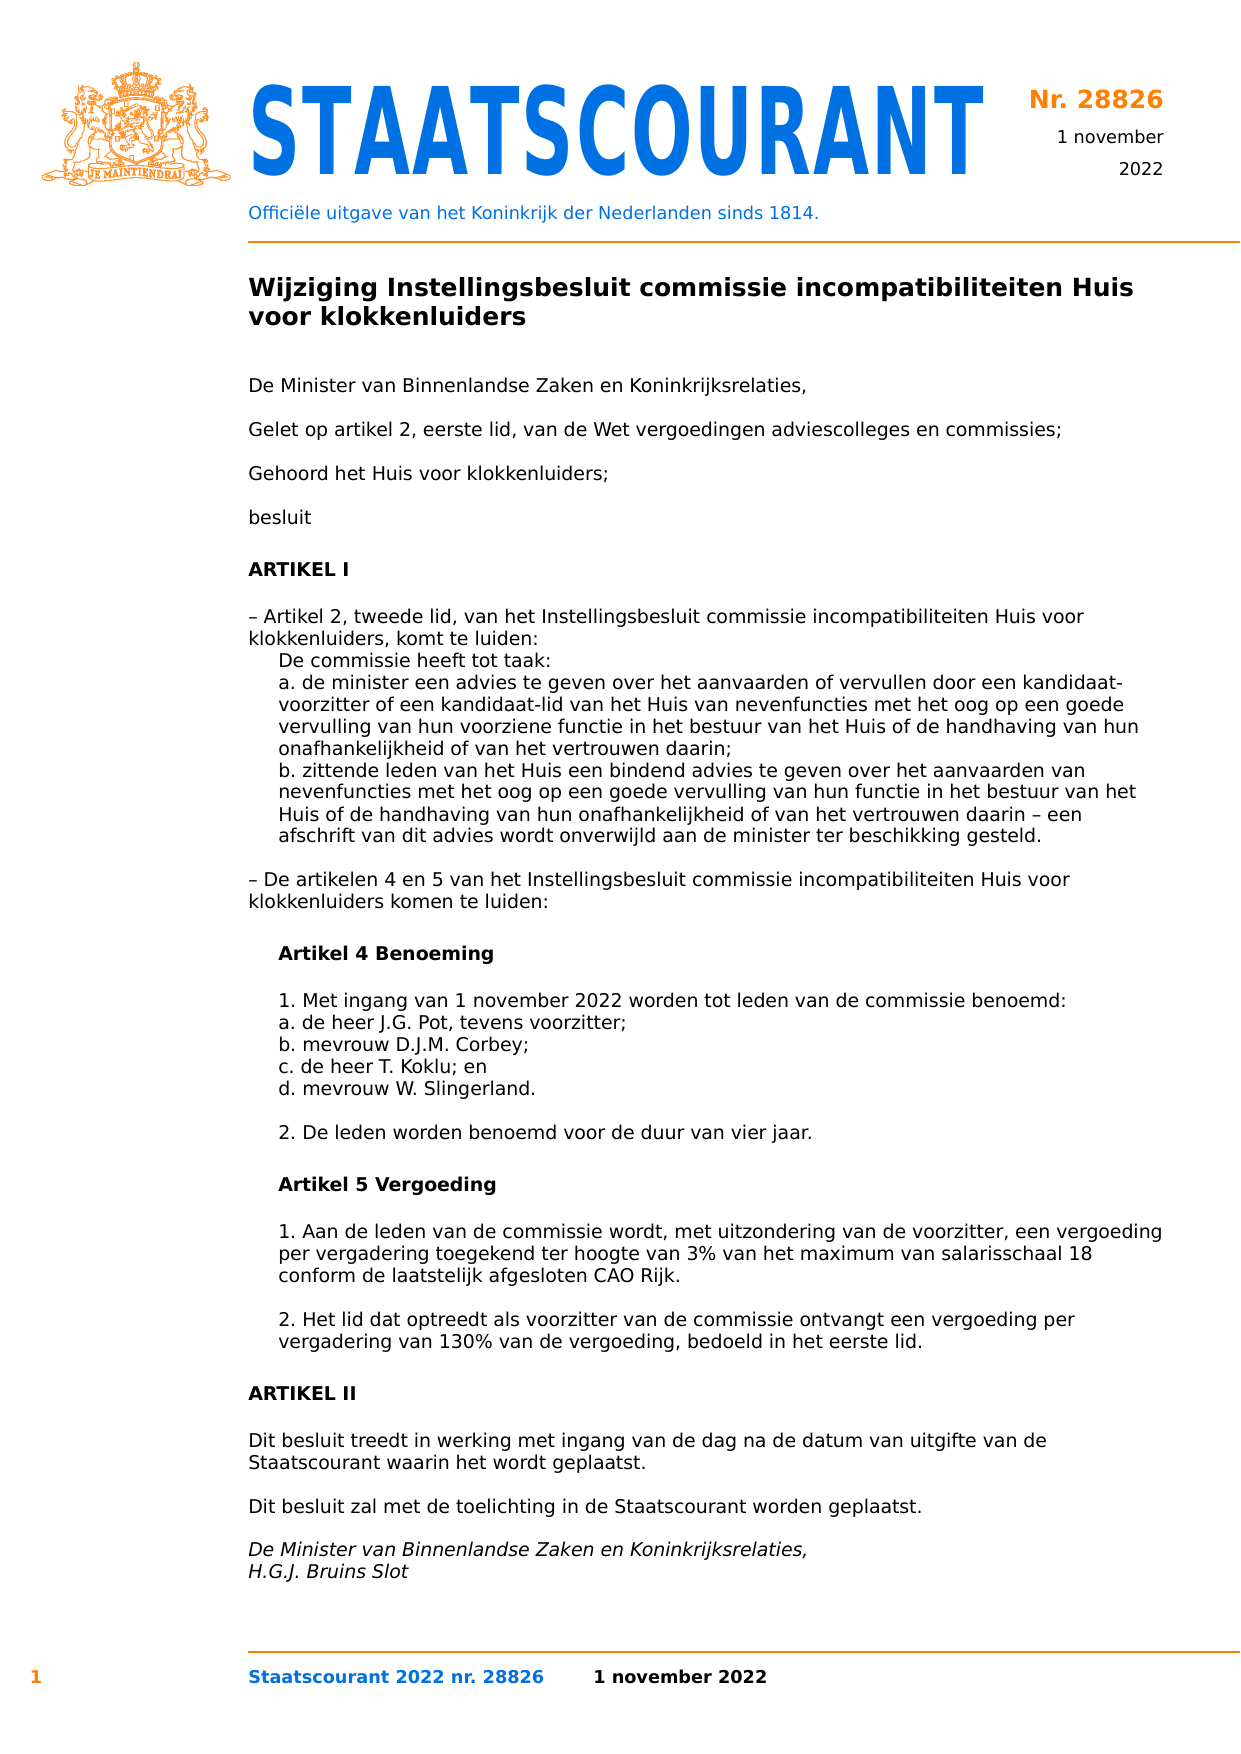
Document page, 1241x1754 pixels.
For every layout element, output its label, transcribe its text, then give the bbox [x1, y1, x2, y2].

table_header [25, 62, 248, 241]
picture [41, 62, 231, 186]
text d. mevrouw W. Slingerland. [278, 1078, 1163, 1100]
text 1. Aan de leden van de commissie wordt, met uitzondering van de voorzitter, een vergoeding per vergadering toegekend ter hoogte van 3% van het maximum van salarisschaal 18 conform de laatstelijk afgesloten CAO Rijk. [278, 1221, 1163, 1287]
text De Minister van Binnenlandse Zaken en Koninkrijksrelaties, [248, 375, 1163, 397]
text De Minister van Binnenlandse Zaken en Koninkrijksrelaties, H.G.J. Bruins Slot [248, 1539, 1163, 1583]
text a. de minister een advies te geven over het aanvaarden of vervullen door een kandidaat-voorzitter of een kandidaat-lid van het Huis van nevenfuncties met het oog op een goede vervulling van hun voorziene functie in het bestuur van het Huis of de handhaving van hun onafhankelijkheid of van het vertrouwen daarin; [278, 672, 1163, 759]
text c. de heer T. Koklu; en [278, 1056, 1163, 1078]
text besluit [248, 507, 1163, 529]
text – De artikelen 4 en 5 van het Instellingsbesluit commissie incompatibiliteiten Huis voor klokkenluiders komen te luiden: [248, 869, 1163, 913]
text De commissie heeft tot taak: [278, 649, 1163, 672]
text 2. De leden worden benoemd voor de duur van vier jaar. [278, 1122, 1163, 1144]
text Dit besluit treedt in werking met ingang van de dag na de datum van uitgifte van de Staatscourant waarin het wordt geplaatst. [248, 1430, 1163, 1474]
table_cell Officiële uitgave van het Koninkrijk der Nederlanden sinds 1814. [248, 203, 1240, 241]
text b. zittende leden van het Huis een bindend advies te geven over het aanvaarden van nevenfuncties met het oog op een goede vervulling van hun functie in het bestuur van het Huis of de handhaving van hun onafhankelijkheid of van het vertrouwen daarin – een afschrift van dit advies wordt onverwijld aan de minister ter beschikking gesteld. [278, 759, 1163, 847]
text b. mevrouw D.J.M. Corbey; [278, 1034, 1163, 1056]
text Dit besluit zal met de toelichting in de Staatscourant worden geplaatst. [248, 1496, 1163, 1517]
table_header STAATSCOURANT [248, 62, 998, 203]
subtitle ARTIKEL I [248, 559, 1163, 581]
subtitle Artikel 5 Vergoeding [278, 1174, 1163, 1196]
text 1. Met ingang van 1 november 2022 worden tot leden van de commissie benoemd: [278, 990, 1163, 1012]
table_header Nr. 28826 [998, 62, 1240, 121]
table_cell 2022 [998, 153, 1240, 203]
text Gelet op artikel 2, eerste lid, van de Wet vergoedingen adviescolleges en commissies; [248, 419, 1163, 441]
subtitle ARTIKEL II [248, 1383, 1163, 1405]
text Gehoord het Huis voor klokkenluiders; [248, 463, 1163, 485]
text 2. Het lid dat optreedt als voorzitter van de commissie ontvangt een vergoeding per vergadering van 130% van de vergoeding, bedoeld in het eerste lid. [278, 1309, 1163, 1353]
subtitle Artikel 4 Benoeming [278, 943, 1163, 965]
subtitle Wijziging Instellingsbesluit commissie incompatibiliteiten Huis voor klokkenluiders [248, 273, 1163, 331]
text – Artikel 2, tweede lid, van het Instellingsbesluit commissie incompatibiliteiten Huis voor klokkenluiders, komt te luiden: [248, 606, 1163, 649]
table_cell 1 november [998, 121, 1240, 153]
text a. de heer J.G. Pot, tevens voorzitter; [278, 1012, 1163, 1034]
